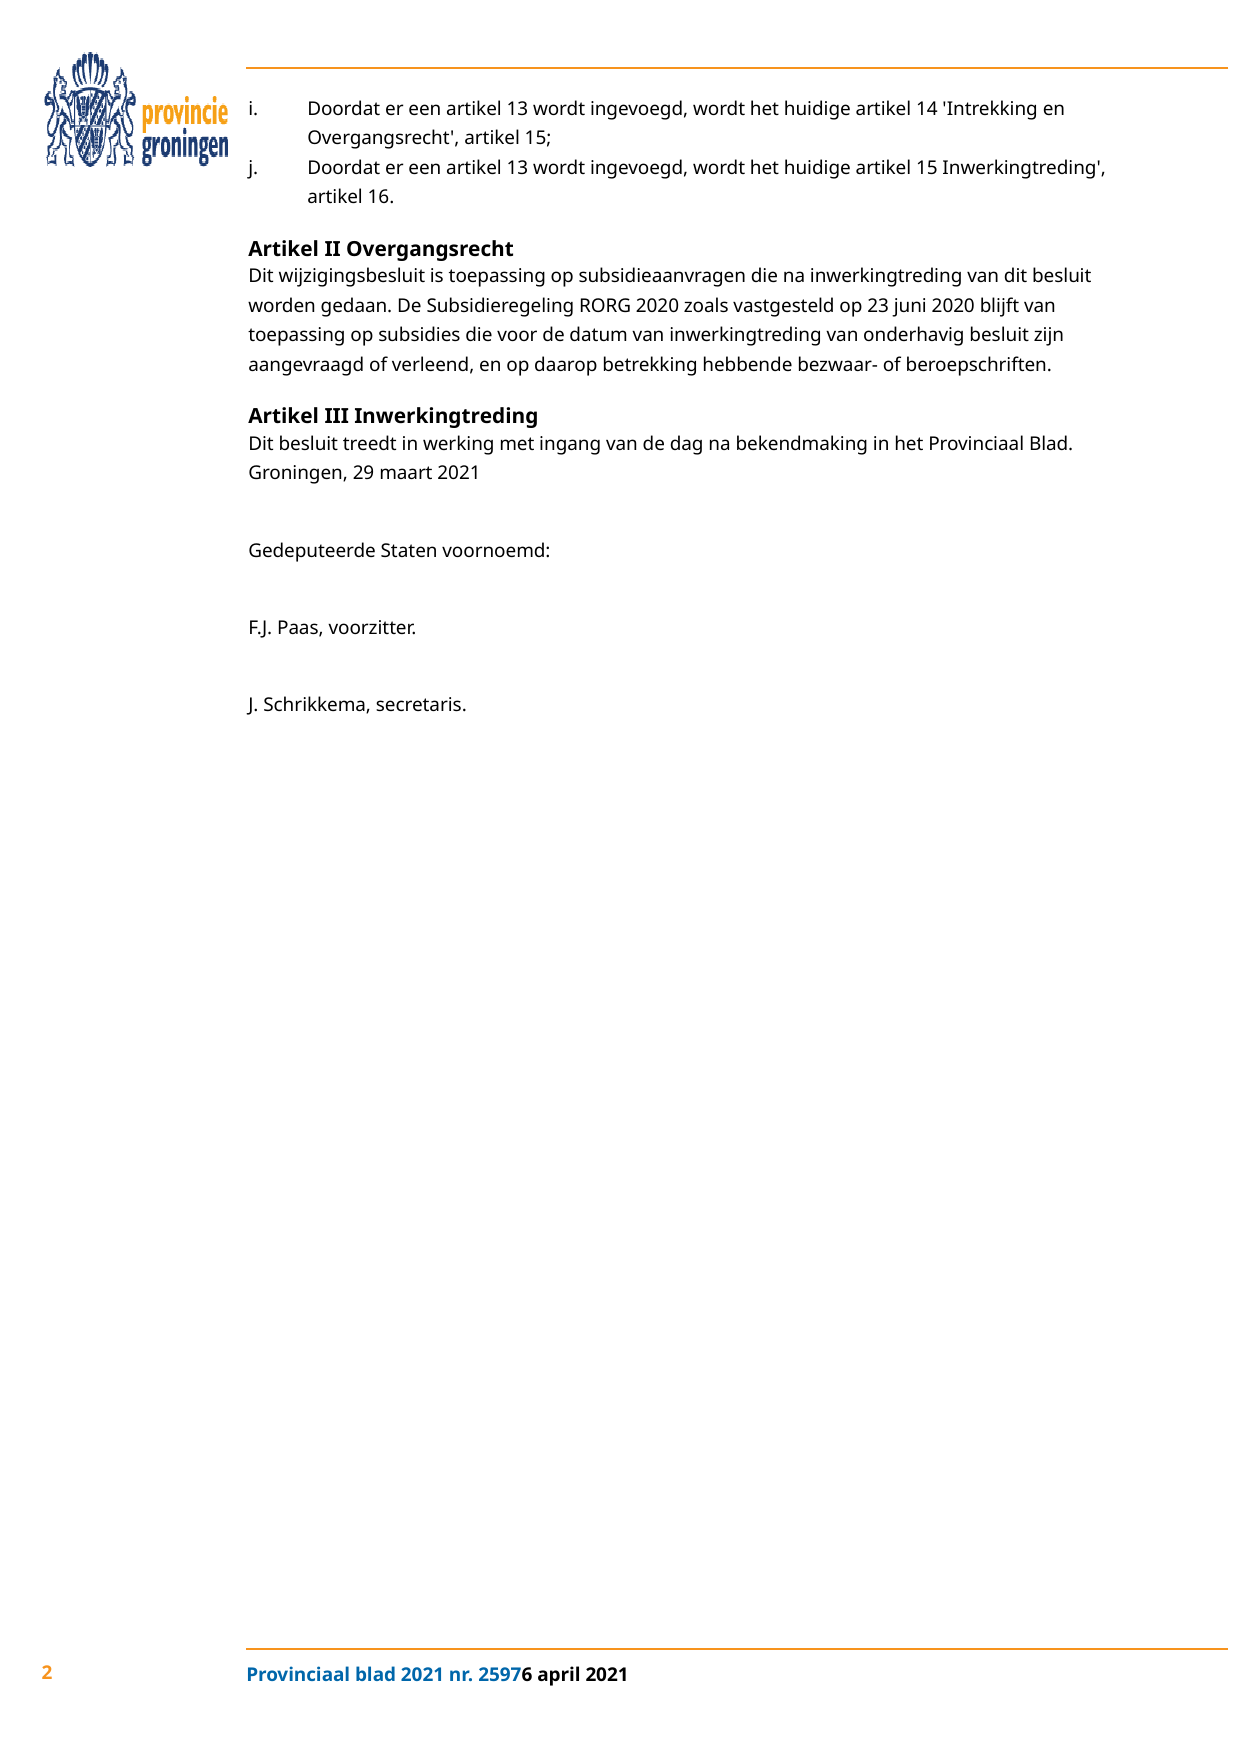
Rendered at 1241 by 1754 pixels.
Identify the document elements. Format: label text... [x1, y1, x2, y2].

text Dit wijzigingsbesluit is toepassing op subsidieaanvragen die na inwerkingtreding van dit besluit worden gedaan. De Subsidieregeling RORG 2020 zoals vastgesteld op 23 juni 2020 blijft van toepassing op subsidies die voor de datum van inwerkingtreding van onderhavig besluit zijn aangevraagd of verleend, en op daarop betrekking hebbende bezwaar- of beroepschriften. [248, 262, 1152, 377]
text Gedeputeerde Staten voornoemd: [248, 537, 1152, 562]
text F.J. Paas, voorzitter. [248, 614, 1152, 640]
list Doordat er een artikel 13 wordt ingevoegd, wordt het huidige artikel 15 Inwerkingtreding', artikel 16. [248, 154, 1152, 209]
text Artikel III Inwerkingtreding [248, 402, 1152, 430]
list Doordat er een artikel 13 wordt ingevoegd, wordt het huidige artikel 14 'Intrekking en Overgangsrecht', artikel 15; [248, 95, 1152, 150]
text Groningen, 29 maart 2021 [248, 459, 1152, 485]
text Dit besluit treedt in werking met ingang van de dag na bekendmaking in het Provinciaal Blad. [248, 430, 1152, 456]
picture [41, 47, 231, 172]
text J. Schrikkema, secretaris. [248, 691, 1152, 717]
text Artikel II Overgangsrecht [248, 234, 1152, 262]
